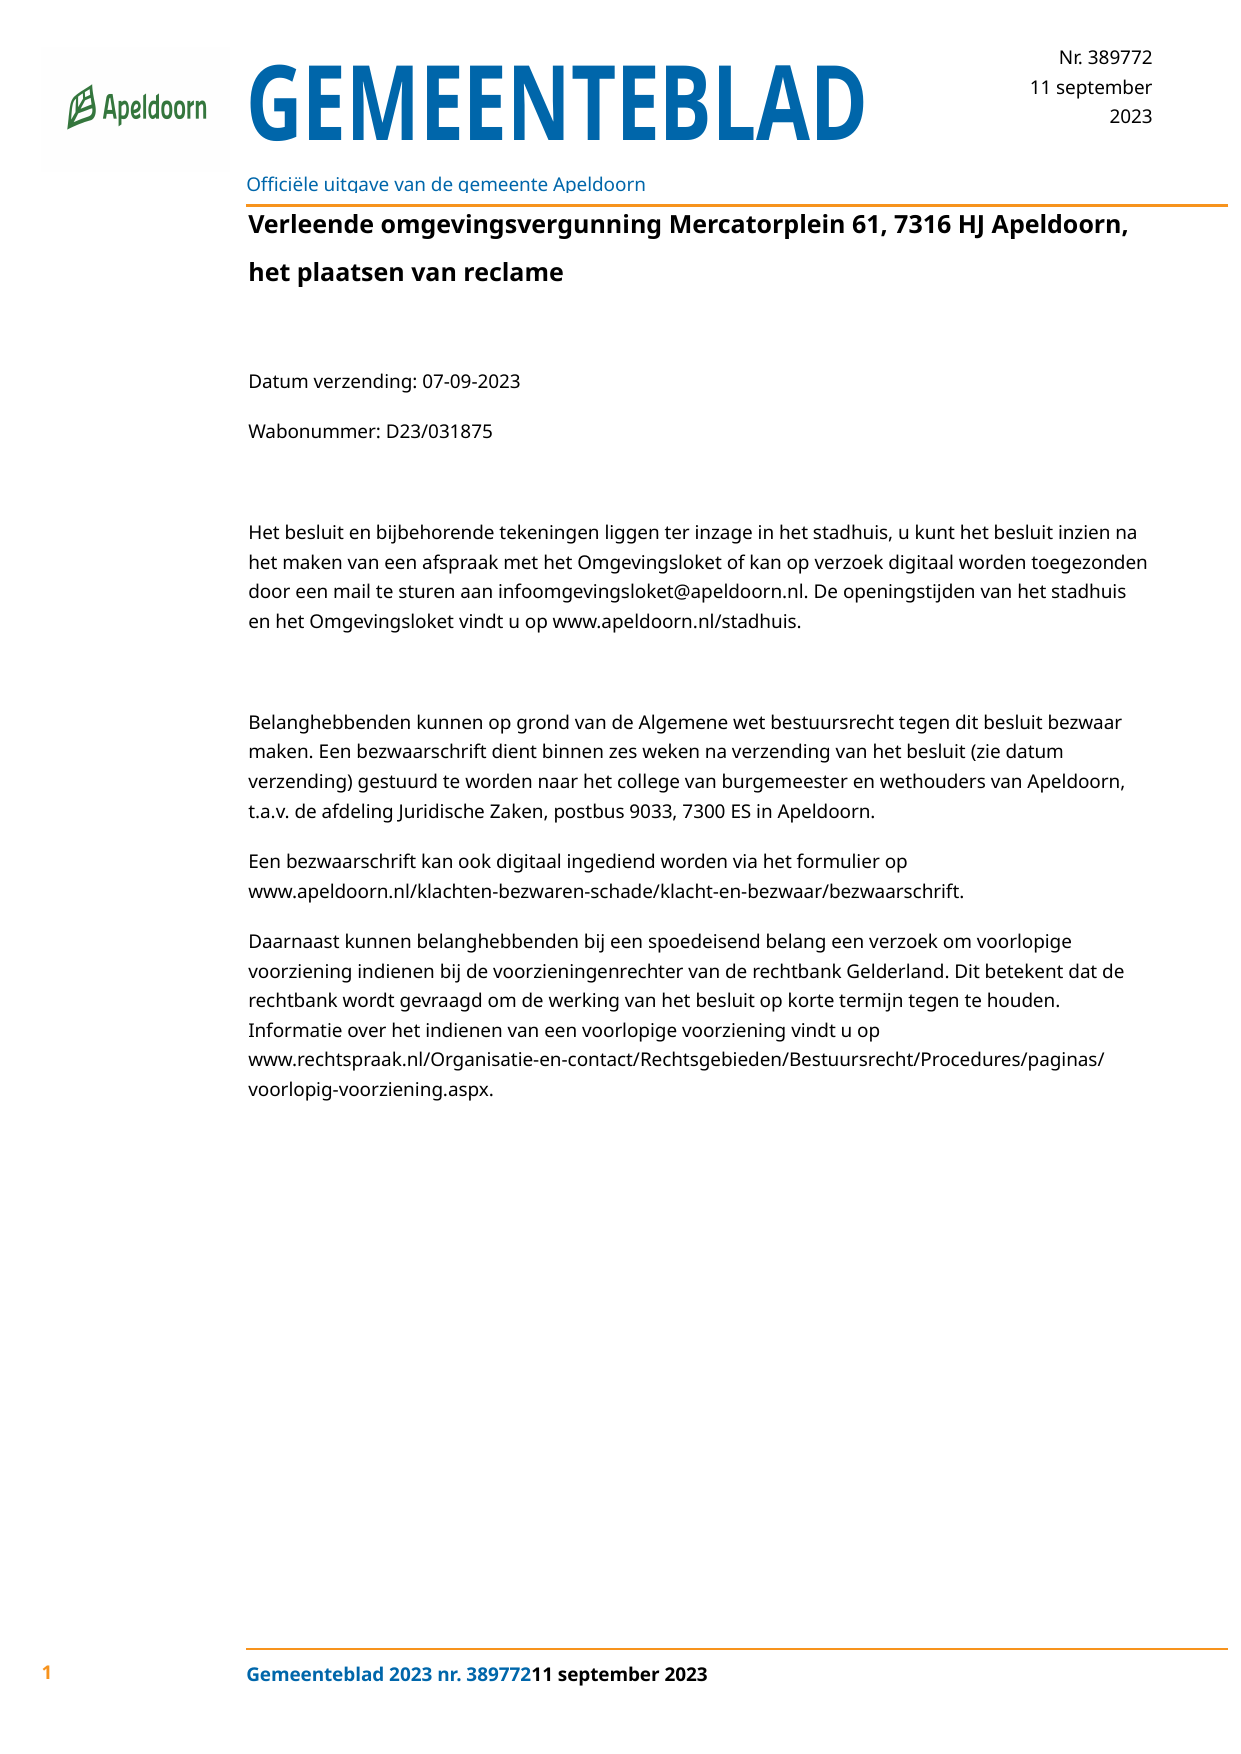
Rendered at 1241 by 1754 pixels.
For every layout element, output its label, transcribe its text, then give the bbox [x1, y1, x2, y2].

text Datum verzending: 07-09-2023 [248, 368, 1152, 394]
text Een bezwaarschrift kan ook digitaal ingediend worden via het formulier op www.apeldoorn.nl/klachten-bezwaren-schade/klacht-en-bezwaar/bezwaarschrift. [248, 848, 1152, 904]
text Daarnaast kunnen belanghebbenden bij een spoedeisend belang een verzoek om voorlopige voorziening indienen bij de voorzieningenrechter van de rechtbank Gelderland. Dit betekent dat de rechtbank wordt gevraagd om de werking van het besluit op korte termijn tegen te houden. Informatie over het indienen van een voorlopige voorziening vindt u op www.rechtspraak.nl/Organisatie-en-contact/Rechtsgebieden/Bestuursrecht/Procedures/paginas/voorlopig-voorziening.aspx. [248, 928, 1152, 1102]
text Wabonummer: D23/031875 [248, 419, 1152, 444]
text Het besluit en bijbehorende tekeningen liggen ter inzage in het stadhuis, u kunt het besluit inzien na het maken van een afspraak met het Omgevingsloket of kan op verzoek digitaal worden toegezonden door een mail te sturen aan infoomgevingsloket@apeldoorn.nl. De openingstijden van het stadhuis en het Omgevingsloket vindt u op www.apeldoorn.nl/stadhuis. [248, 519, 1152, 634]
text Belanghebbenden kunnen op grond van de Algemene wet bestuursrecht tegen dit besluit bezwaar maken. Een bezwaarschrift dient binnen zes weken na verzending van het besluit (zie datum verzending) gestuurd te worden naar het college van burgemeester en wethouders van Apeldoorn, t.a.v. de afdeling Juridische Zaken, postbus 9033, 7300 ES in Apeldoorn. [248, 709, 1152, 824]
text Verleende omgevingsvergunning Mercatorplein 61, 7316 HJ Apeldoorn, het plaatsen van reclame [248, 207, 1152, 288]
picture [41, 47, 231, 172]
